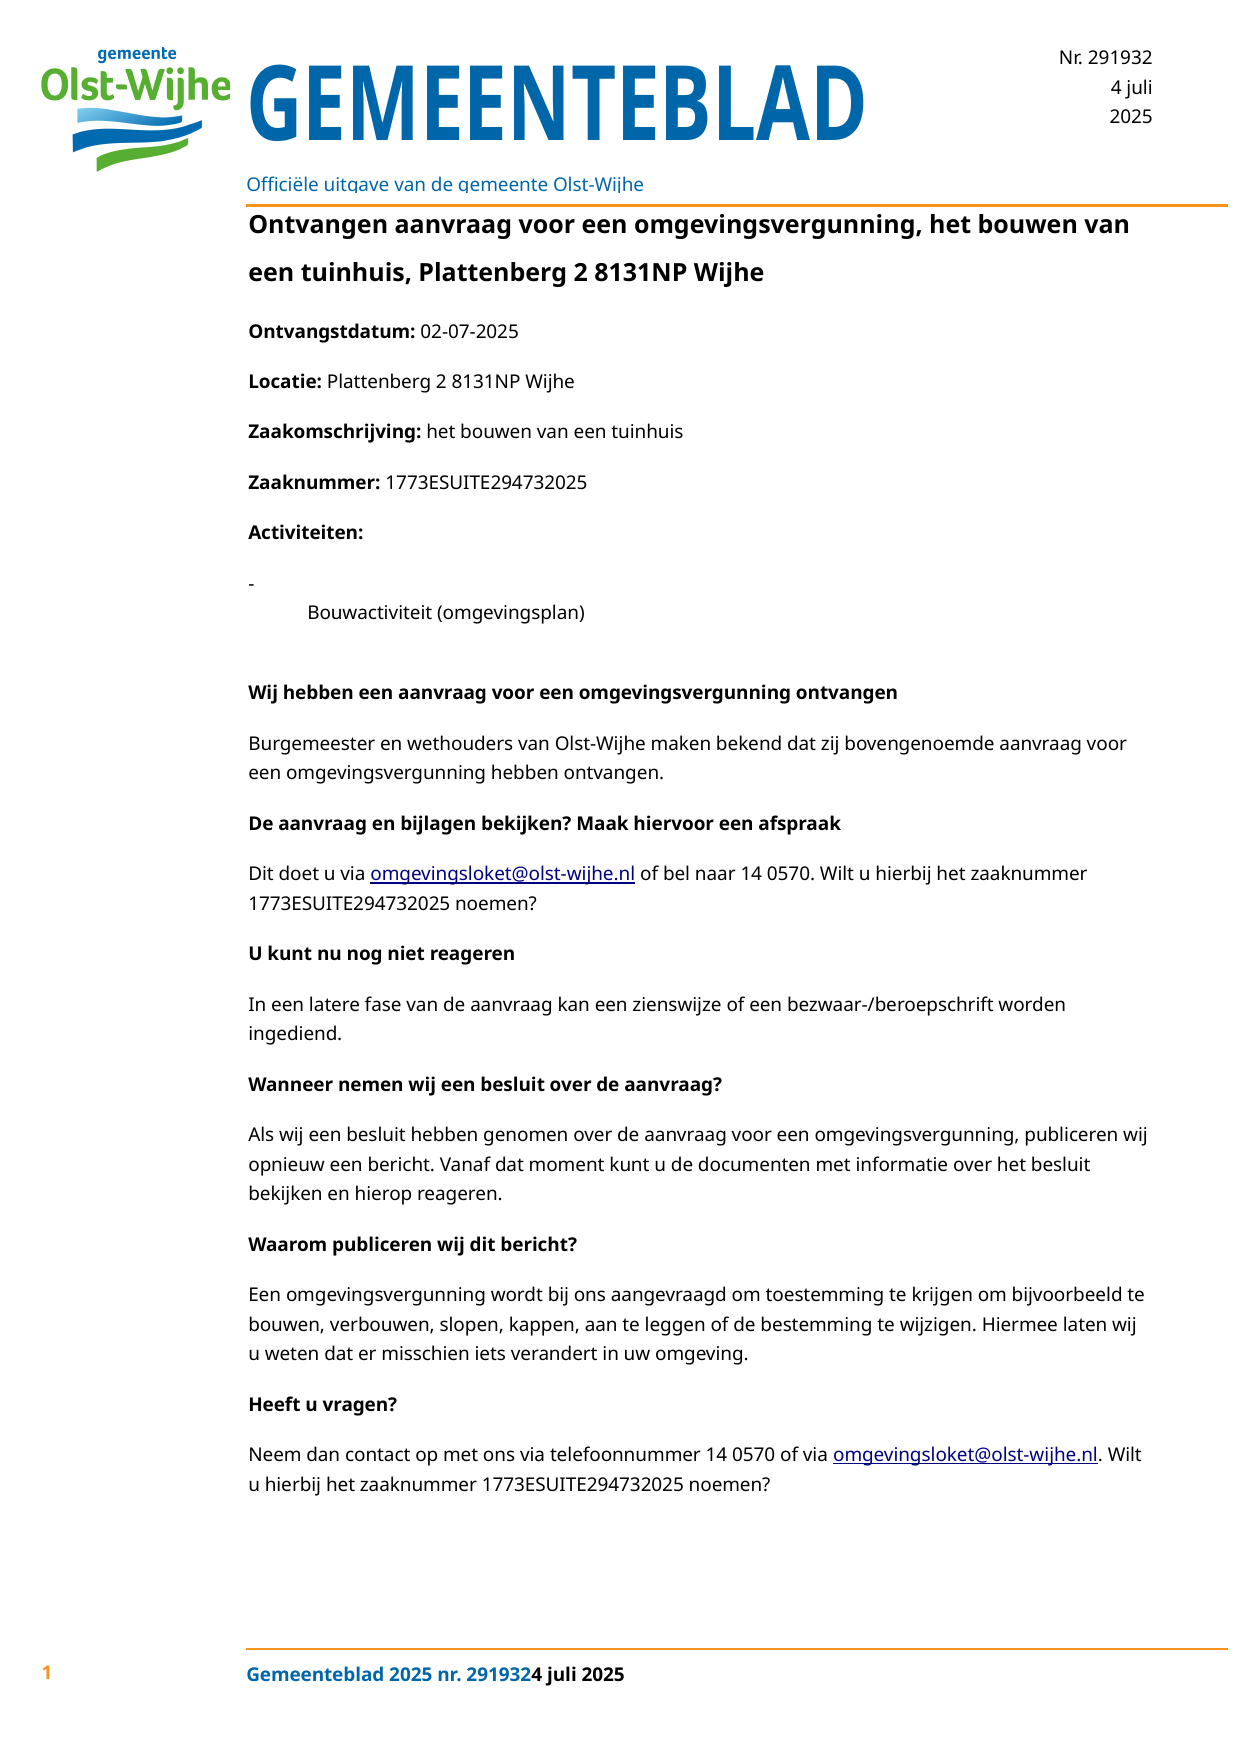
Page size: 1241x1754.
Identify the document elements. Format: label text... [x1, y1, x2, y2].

text Wanneer nemen wij een besluit over de aanvraag? [248, 1071, 1152, 1097]
text Ontvangen aanvraag voor een omgevingsvergunning, het bouwen van een tuinhuis, Plattenberg 2 8131NP Wijhe [248, 207, 1152, 288]
text U kunt nu nog niet reageren [248, 940, 1152, 966]
text Ontvangstdatum: 02-07-2025 [248, 318, 1152, 344]
text Locatie: Plattenberg 2 8131NP Wijhe [248, 368, 1152, 394]
text Zaaknummer: 1773ESUITE294732025 [248, 469, 1152, 495]
text Neem dan contact op met ons via telefoonnummer 14 0570 of via omgevingsloket@olst-wijhe.nl. Wilt u hierbij het zaaknummer 1773ESUITE294732025 noemen? [248, 1441, 1152, 1497]
text Dit doet u via omgevingsloket@olst-wijhe.nl of bel naar 14 0570. Wilt u hierbij het zaaknummer 1773ESUITE294732025 noemen? [248, 860, 1152, 916]
text Burgemeester en wethouders van Olst-Wijhe maken bekend dat zij bovengenoemde aanvraag voor een omgevingsvergunning hebben ontvangen. [248, 730, 1152, 785]
text Een omgevingsvergunning wordt bij ons aangevraagd om toestemming te krijgen om bijvoorbeeld te bouwen, verbouwen, slopen, kappen, aan te leggen of de bestemming te wijzigen. Hiermee laten wij u weten dat er misschien iets verandert in uw omgeving. [248, 1281, 1152, 1366]
text Zaakomschrijving: het bouwen van een tuinhuis [248, 419, 1152, 444]
list Bouwactiviteit (omgevingsplan) [248, 599, 1152, 625]
text Als wij een besluit hebben genomen over de aanvraag voor een omgevingsvergunning, publiceren wij opnieuw een bericht. Vanaf dat moment kunt u de documenten met informatie over het besluit bekijken en hierop reageren. [248, 1121, 1152, 1206]
picture [41, 47, 231, 172]
text Activiteiten: [248, 519, 1152, 545]
text Waarom publiceren wij dit bericht? [248, 1231, 1152, 1257]
text Wij hebben een aanvraag voor een omgevingsvergunning ontvangen [248, 679, 1152, 705]
text In een latere fase van de aanvraag kan een zienswijze of een bezwaar-/beroepschrift worden ingediend. [248, 991, 1152, 1046]
text Heeft u vragen? [248, 1391, 1152, 1417]
text De aanvraag en bijlagen bekijken? Maak hiervoor een afspraak [248, 810, 1152, 836]
